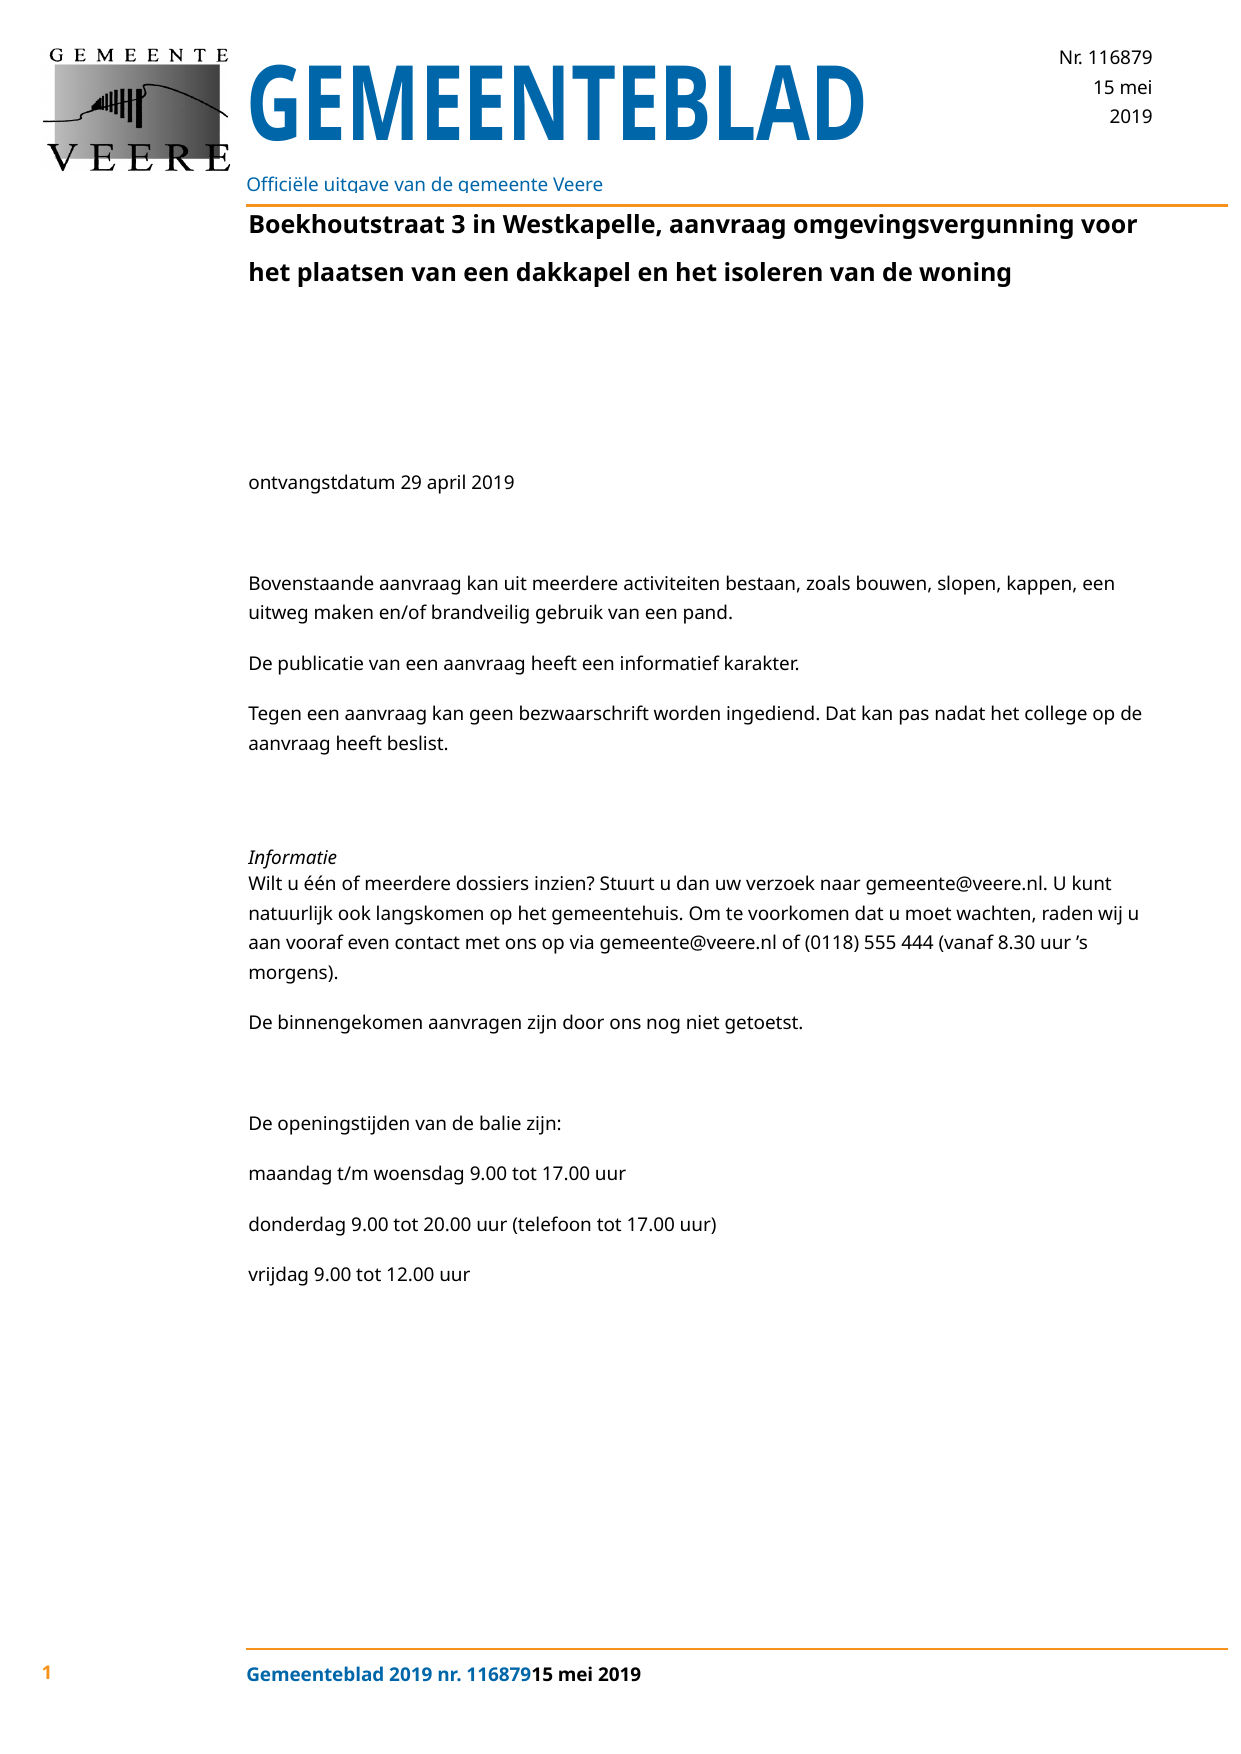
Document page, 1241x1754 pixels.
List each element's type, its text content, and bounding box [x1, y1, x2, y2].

text Informatie [248, 844, 1152, 870]
text vrijdag 9.00 tot 12.00 uur [248, 1261, 1152, 1287]
text Tegen een aanvraag kan geen bezwaarschrift worden ingediend. Dat kan pas nadat het college op de aanvraag heeft beslist. [248, 700, 1152, 756]
text De openingstijden van de balie zijn: [248, 1110, 1152, 1136]
text maandag t/m woensdag 9.00 tot 17.00 uur [248, 1161, 1152, 1186]
text Bovenstaande aanvraag kan uit meerdere activiteiten bestaan, zoals bouwen, slopen, kappen, een uitweg maken en/of brandveilig gebruik van een pand. [248, 570, 1152, 625]
text De binnengekomen aanvragen zijn door ons nog niet getoetst. [248, 1009, 1152, 1035]
text De publicatie van een aanvraag heeft een informatief karakter. [248, 650, 1152, 676]
picture [41, 47, 231, 172]
text donderdag 9.00 tot 20.00 uur (telefoon tot 17.00 uur) [248, 1211, 1152, 1237]
text ontvangstdatum 29 april 2019 [248, 469, 1152, 495]
text Boekhoutstraat 3 in Westkapelle, aanvraag omgevingsvergunning voor het plaatsen van een dakkapel en het isoleren van de woning [248, 207, 1152, 288]
text Wilt u één of meerdere dossiers inzien? Stuurt u dan uw verzoek naar gemeente@veere.nl. U kunt natuurlijk ook langskomen op het gemeentehuis. Om te voorkomen dat u moet wachten, raden wij u aan vooraf even contact met ons op via gemeente@veere.nl of (0118) 555 444 (vanaf 8.30 uur ’s morgens). [248, 870, 1152, 984]
